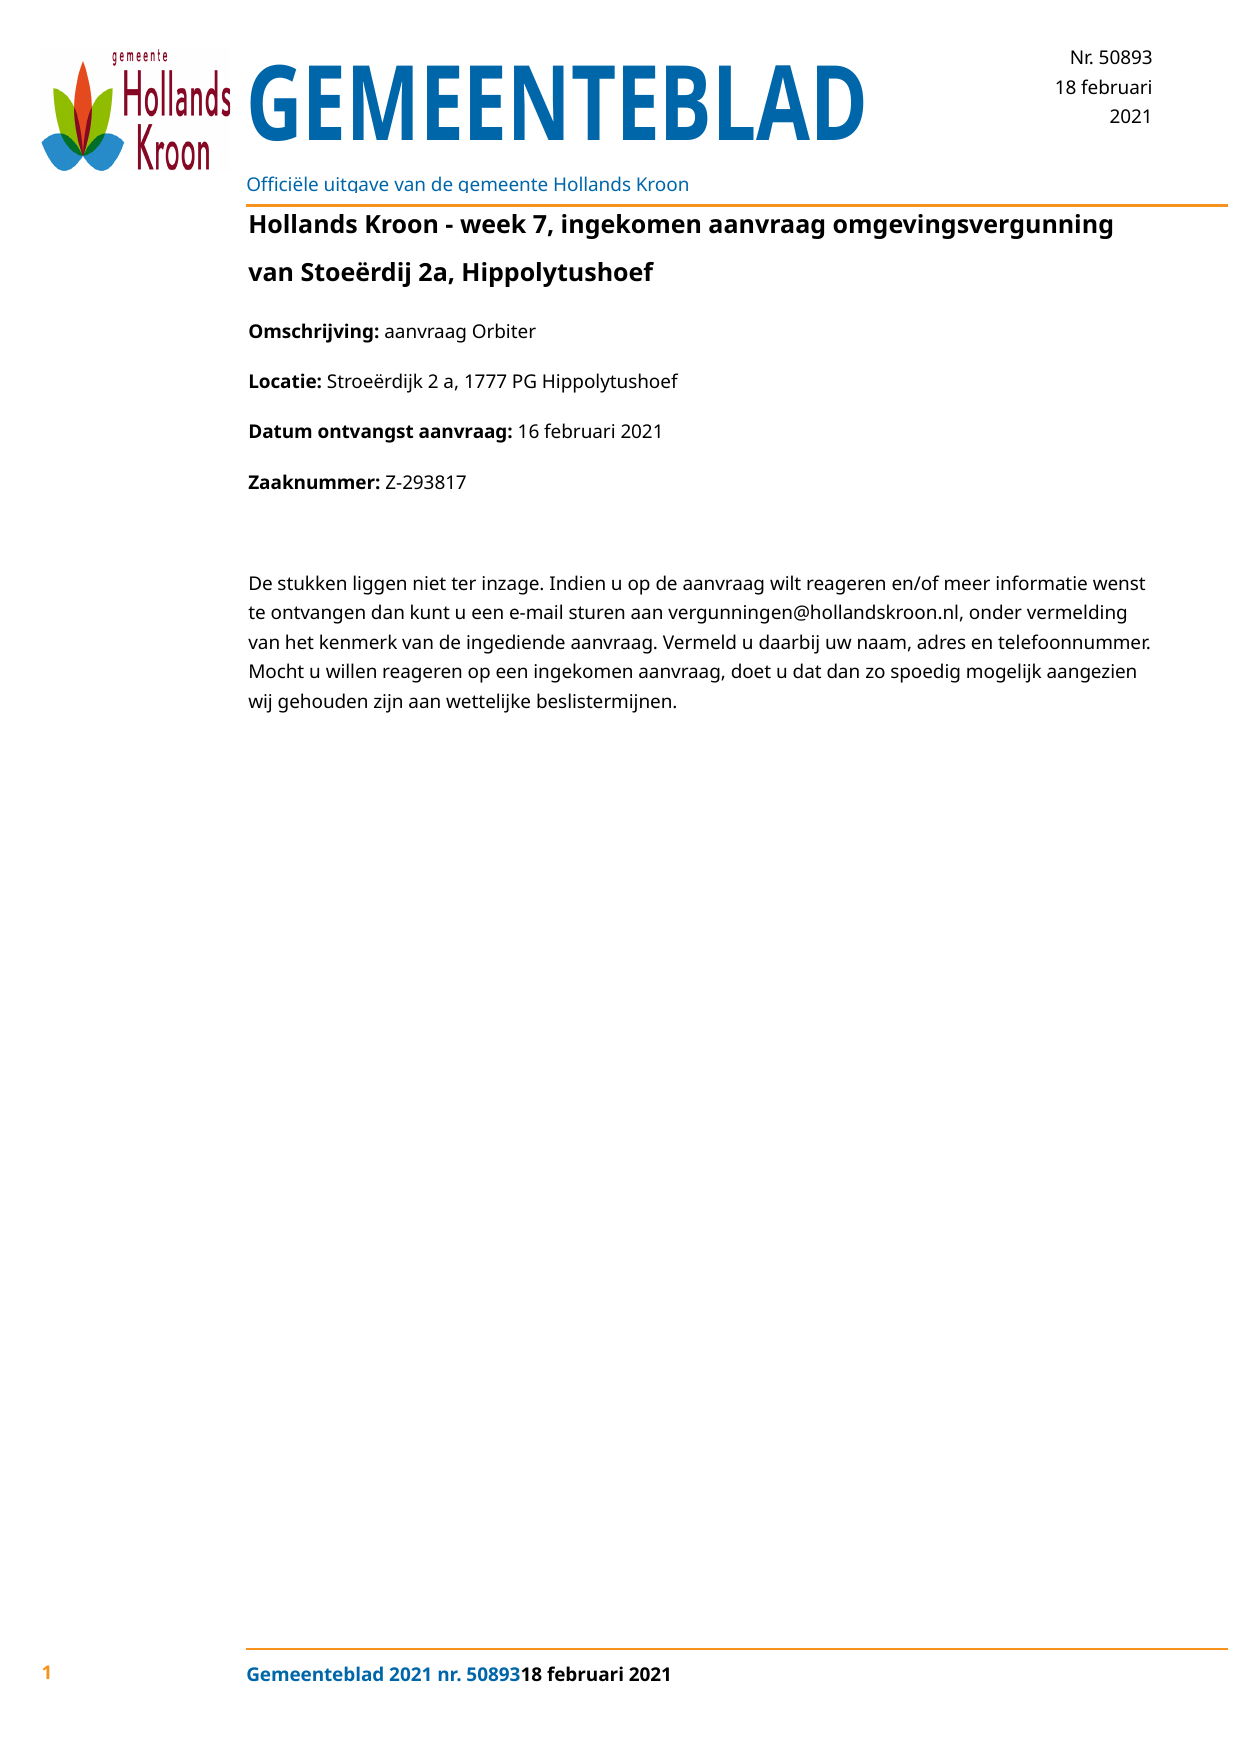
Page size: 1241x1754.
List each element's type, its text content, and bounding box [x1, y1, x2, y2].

text Datum ontvangst aanvraag: 16 februari 2021 [248, 419, 1152, 444]
text Omschrijving: aanvraag Orbiter [248, 318, 1152, 344]
text Hollands Kroon - week 7, ingekomen aanvraag omgevingsvergunning van Stoeërdij 2a, Hippolytushoef [248, 207, 1152, 288]
picture [41, 47, 231, 172]
text De stukken liggen niet ter inzage. Indien u op de aanvraag wilt reageren en/of meer informatie wenst te ontvangen dan kunt u een e-mail sturen aan vergunningen@hollandskroon.nl, onder vermelding van het kenmerk van de ingediende aanvraag. Vermeld u daarbij uw naam, adres en telefoonnummer. Mocht u willen reageren op een ingekomen aanvraag, doet u dat dan zo spoedig mogelijk aangezien wij gehouden zijn aan wettelijke beslistermijnen. [248, 570, 1152, 714]
text Locatie: Stroeërdijk 2 a, 1777 PG Hippolytushoef [248, 368, 1152, 394]
text Zaaknummer: Z-293817 [248, 469, 1152, 495]
